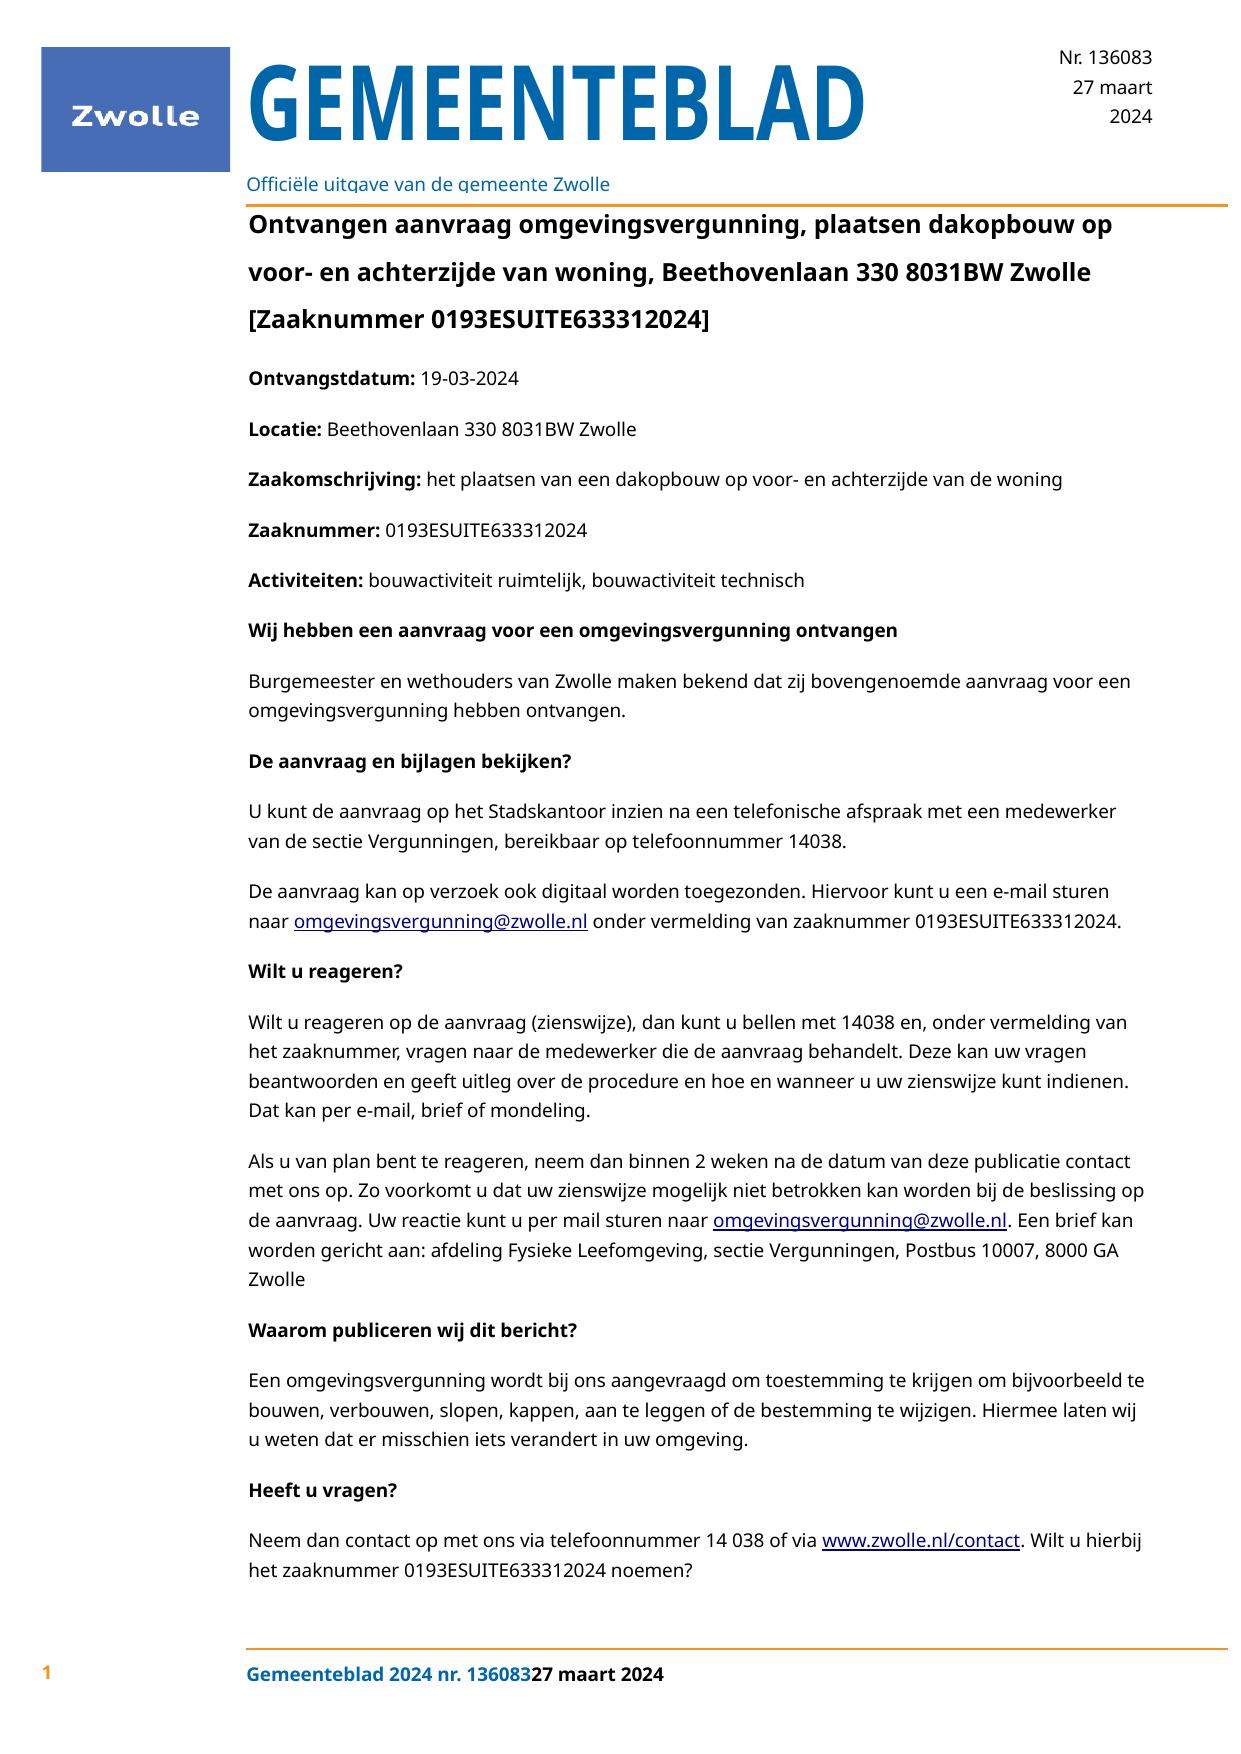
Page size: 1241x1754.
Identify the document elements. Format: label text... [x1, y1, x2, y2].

text Ontvangen aanvraag omgevingsvergunning, plaatsen dakopbouw op voor- en achterzijde van woning, Beethovenlaan 330 8031BW Zwolle [Zaaknummer 0193ESUITE633312024] [248, 207, 1152, 336]
text Activiteiten: bouwactiviteit ruimtelijk, bouwactiviteit technisch [248, 567, 1152, 593]
text U kunt de aanvraag op het Stadskantoor inzien na een telefonische afspraak met een medewerker van de sectie Vergunningen, bereikbaar op telefoonnummer 14038. [248, 798, 1152, 854]
text Waarom publiceren wij dit bericht? [248, 1317, 1152, 1342]
text Een omgevingsvergunning wordt bij ons aangevraagd om toestemming te krijgen om bijvoorbeeld te bouwen, verbouwen, slopen, kappen, aan te leggen of de bestemming te wijzigen. Hiermee laten wij u weten dat er misschien iets verandert in uw omgeving. [248, 1367, 1152, 1452]
text Heeft u vragen? [248, 1477, 1152, 1502]
text Wilt u reageren op de aanvraag (zienswijze), dan kunt u bellen met 14038 en, onder vermelding van het zaaknummer, vragen naar de medewerker die de aanvraag behandelt. Deze kan uw vragen beantwoorden en geeft uitleg over de procedure en hoe en wanneer u uw zienswijze kunt indienen. Dat kan per e-mail, brief of mondeling. [248, 1009, 1152, 1123]
text Ontvangstdatum: 19-03-2024 [248, 366, 1152, 391]
text Zaaknummer: 0193ESUITE633312024 [248, 517, 1152, 542]
text Wilt u reageren? [248, 958, 1152, 984]
text Zaakomschrijving: het plaatsen van een dakopbouw op voor- en achterzijde van de woning [248, 466, 1152, 492]
text Als u van plan bent te reageren, neem dan binnen 2 weken na de datum van deze publicatie contact met ons op. Zo voorkomt u dat uw zienswijze mogelijk niet betrokken kan worden bij de beslissing op de aanvraag. Uw reactie kunt u per mail sturen naar omgevingsvergunning@zwolle.nl. Een brief kan worden gericht aan: afdeling Fysieke Leefomgeving, sectie Vergunningen, Postbus 10007, 8000 GA Zwolle [248, 1148, 1152, 1292]
text Wij hebben een aanvraag voor een omgevingsvergunning ontvangen [248, 618, 1152, 643]
text Burgemeester en wethouders van Zwolle maken bekend dat zij bovengenoemde aanvraag voor een omgevingsvergunning hebben ontvangen. [248, 668, 1152, 723]
picture [41, 47, 231, 172]
text Neem dan contact op met ons via telefoonnummer 14 038 of via www.zwolle.nl/contact. Wilt u hierbij het zaaknummer 0193ESUITE633312024 noemen? [248, 1527, 1152, 1582]
text De aanvraag kan op verzoek ook digitaal worden toegezonden. Hiervoor kunt u een e-mail sturen naar omgevingsvergunning@zwolle.nl onder vermelding van zaaknummer 0193ESUITE633312024. [248, 878, 1152, 934]
text Locatie: Beethovenlaan 330 8031BW Zwolle [248, 416, 1152, 442]
text De aanvraag en bijlagen bekijken? [248, 748, 1152, 774]
